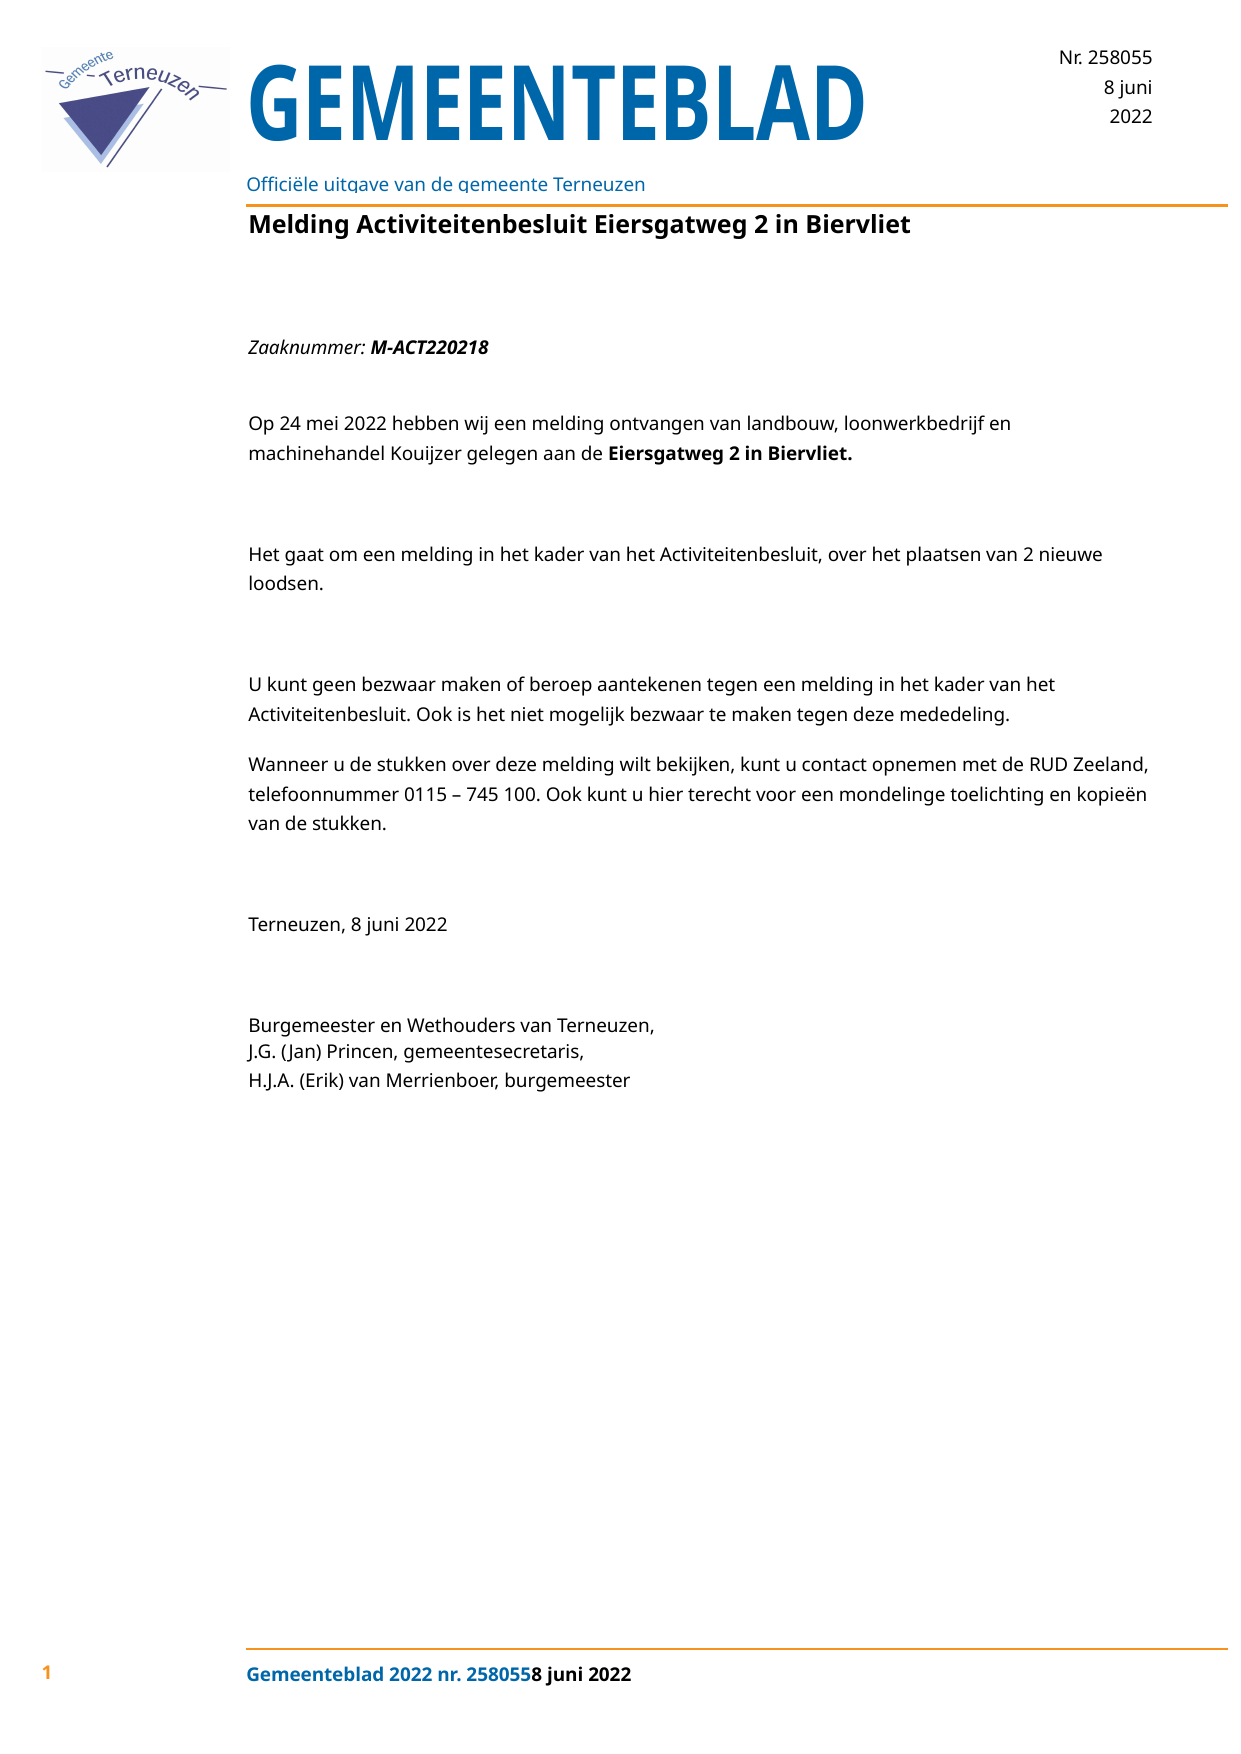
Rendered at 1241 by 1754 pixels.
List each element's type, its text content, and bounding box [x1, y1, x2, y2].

table_cell J.G. (Jan) Princen, gemeentesecretaris, H.J.A. (Erik) van Merrienboer, burgemeester [248, 1038, 700, 1123]
text Wanneer u de stukken over deze melding wilt bekijken, kunt u contact opnemen met de RUD Zeeland, telefoonnummer 0115 – 745 100. Ook kunt u hier terecht voor een mondelinge toelichting en kopieën van de stukken. [248, 751, 1152, 836]
text Zaaknummer: M-ACT220218 [248, 334, 1152, 360]
text U kunt geen bezwaar maken of beroep aantekenen tegen een melding in het kader van het Activiteitenbesluit. Ook is het niet mogelijk bezwaar te maken tegen deze mededeling. [248, 671, 1152, 727]
text Op 24 mei 2022 hebben wij een melding ontvangen van landbouw, loonwerkbedrijf en machinehandel Kouijzer gelegen aan de Eiersgatweg 2 in Biervliet. [248, 410, 1152, 466]
table_cell [248, 1123, 700, 1148]
text Melding Activiteitenbesluit Eiersgatweg 2 in Biervliet [248, 207, 1152, 241]
text Het gaat om een melding in het kader van het Activiteitenbesluit, over het plaatsen van 2 nieuwe loodsen. [248, 541, 1152, 596]
table_cell [700, 1123, 1152, 1148]
table_cell [248, 1174, 700, 1200]
table_header Burgemeester en Wethouders van Terneuzen, [248, 1012, 1152, 1038]
table_cell [700, 1038, 1152, 1123]
table_cell [248, 1149, 1152, 1174]
text Terneuzen, 8 juni 2022 [248, 911, 1152, 937]
table_cell [700, 1174, 1152, 1200]
picture [41, 47, 231, 172]
